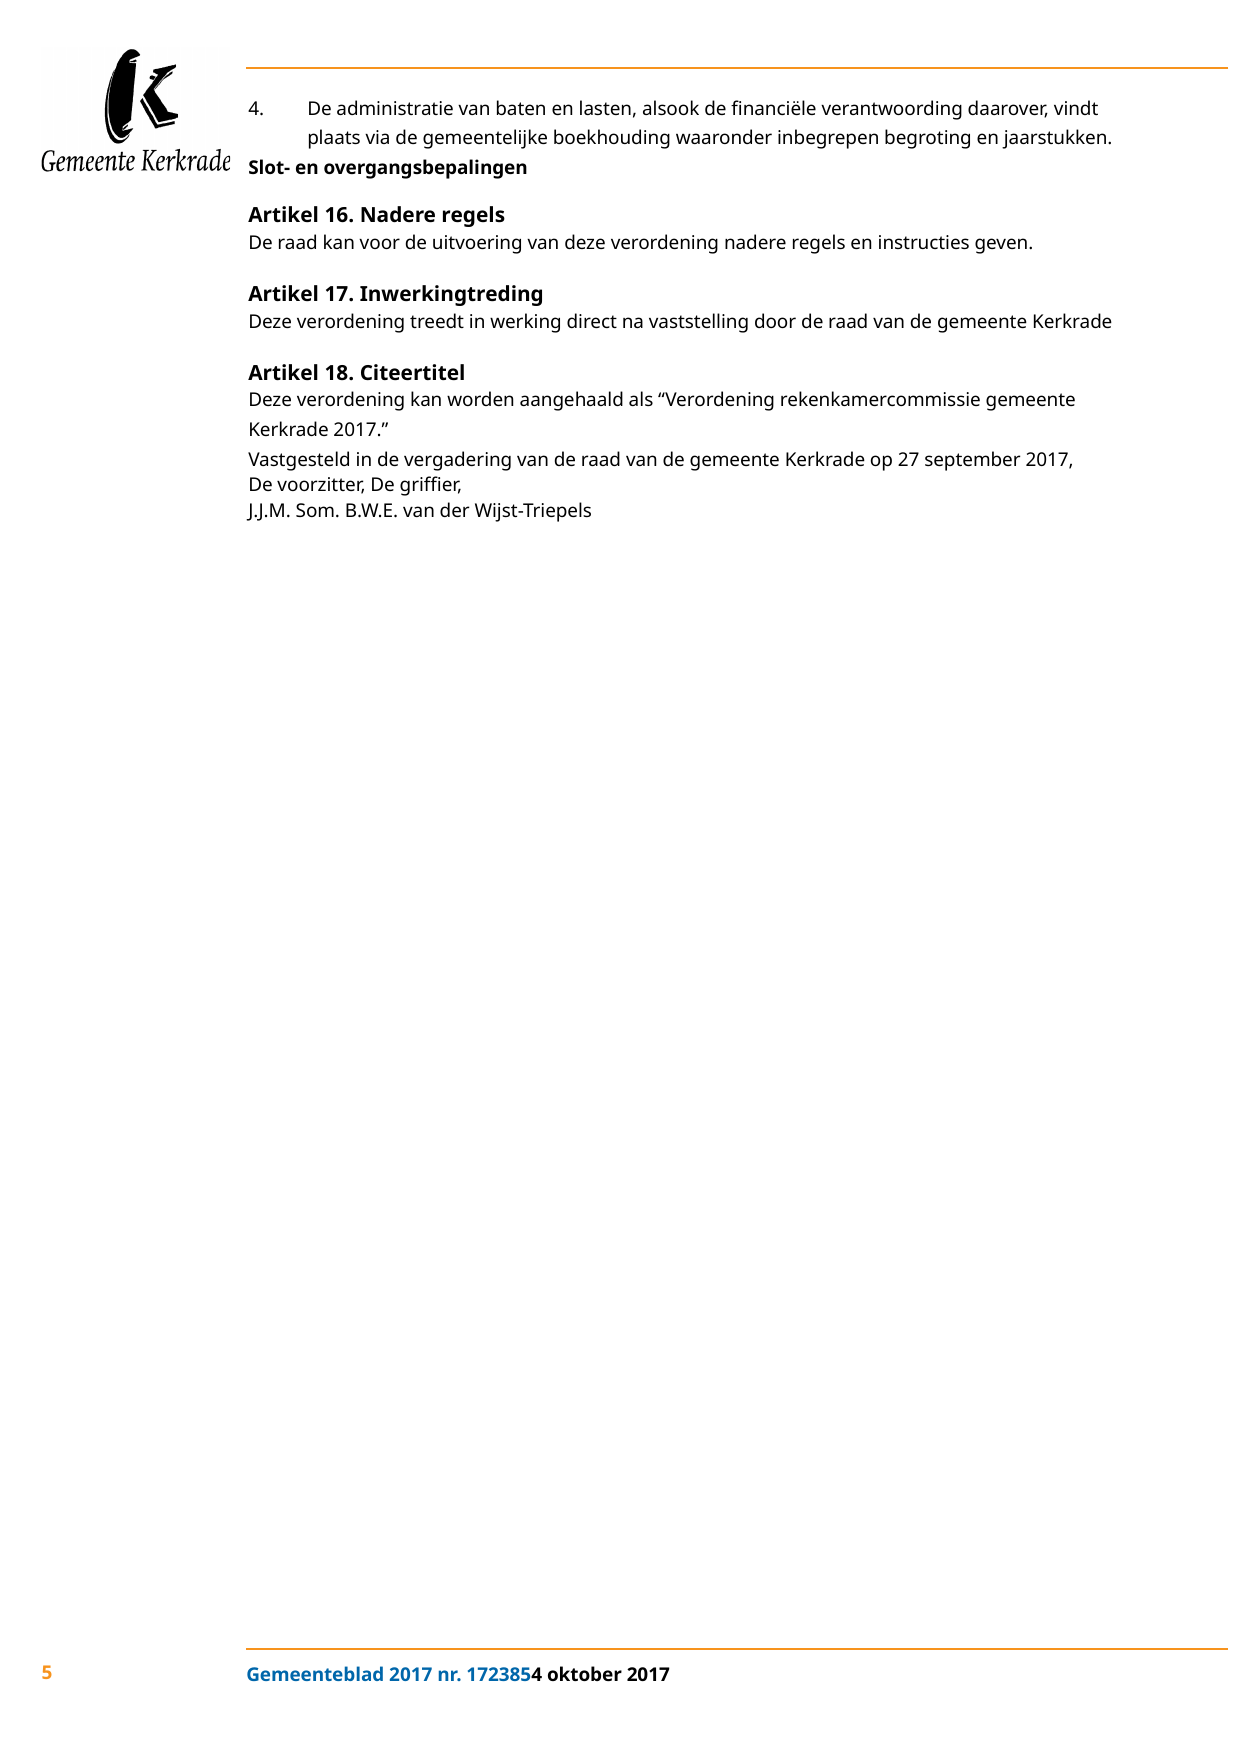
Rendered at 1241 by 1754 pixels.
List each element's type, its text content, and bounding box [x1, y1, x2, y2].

text Artikel 16. Nadere regels [248, 201, 1152, 229]
text De raad kan voor de uitvoering van deze verordening nadere regels en instructies geven. [248, 229, 1152, 255]
text De voorzitter, De griffier, [248, 472, 1152, 497]
text Slot- en overgangsbepalingen [248, 154, 1152, 180]
text Vastgesteld in de vergadering van de raad van de gemeente Kerkrade op 27 september 2017, [248, 446, 1152, 472]
text Deze verordening kan worden aangehaald als “Verordening rekenkamercommissie gemeente Kerkrade 2017.” [248, 387, 1152, 442]
picture [41, 47, 231, 172]
text J.J.M. Som. B.W.E. van der Wijst-Triepels [248, 497, 1152, 523]
text Artikel 18. Citeertitel [248, 358, 1152, 387]
list De administratie van baten en lasten, alsook de financiële verantwoording daarover, vindt plaats via de gemeentelijke boekhouding waaronder inbegrepen begroting en jaarstukken. [248, 95, 1152, 150]
text Artikel 17. Inwerkingtreding [248, 279, 1152, 308]
text Deze verordening treedt in werking direct na vaststelling door de raad van de gemeente Kerkrade [248, 308, 1152, 333]
